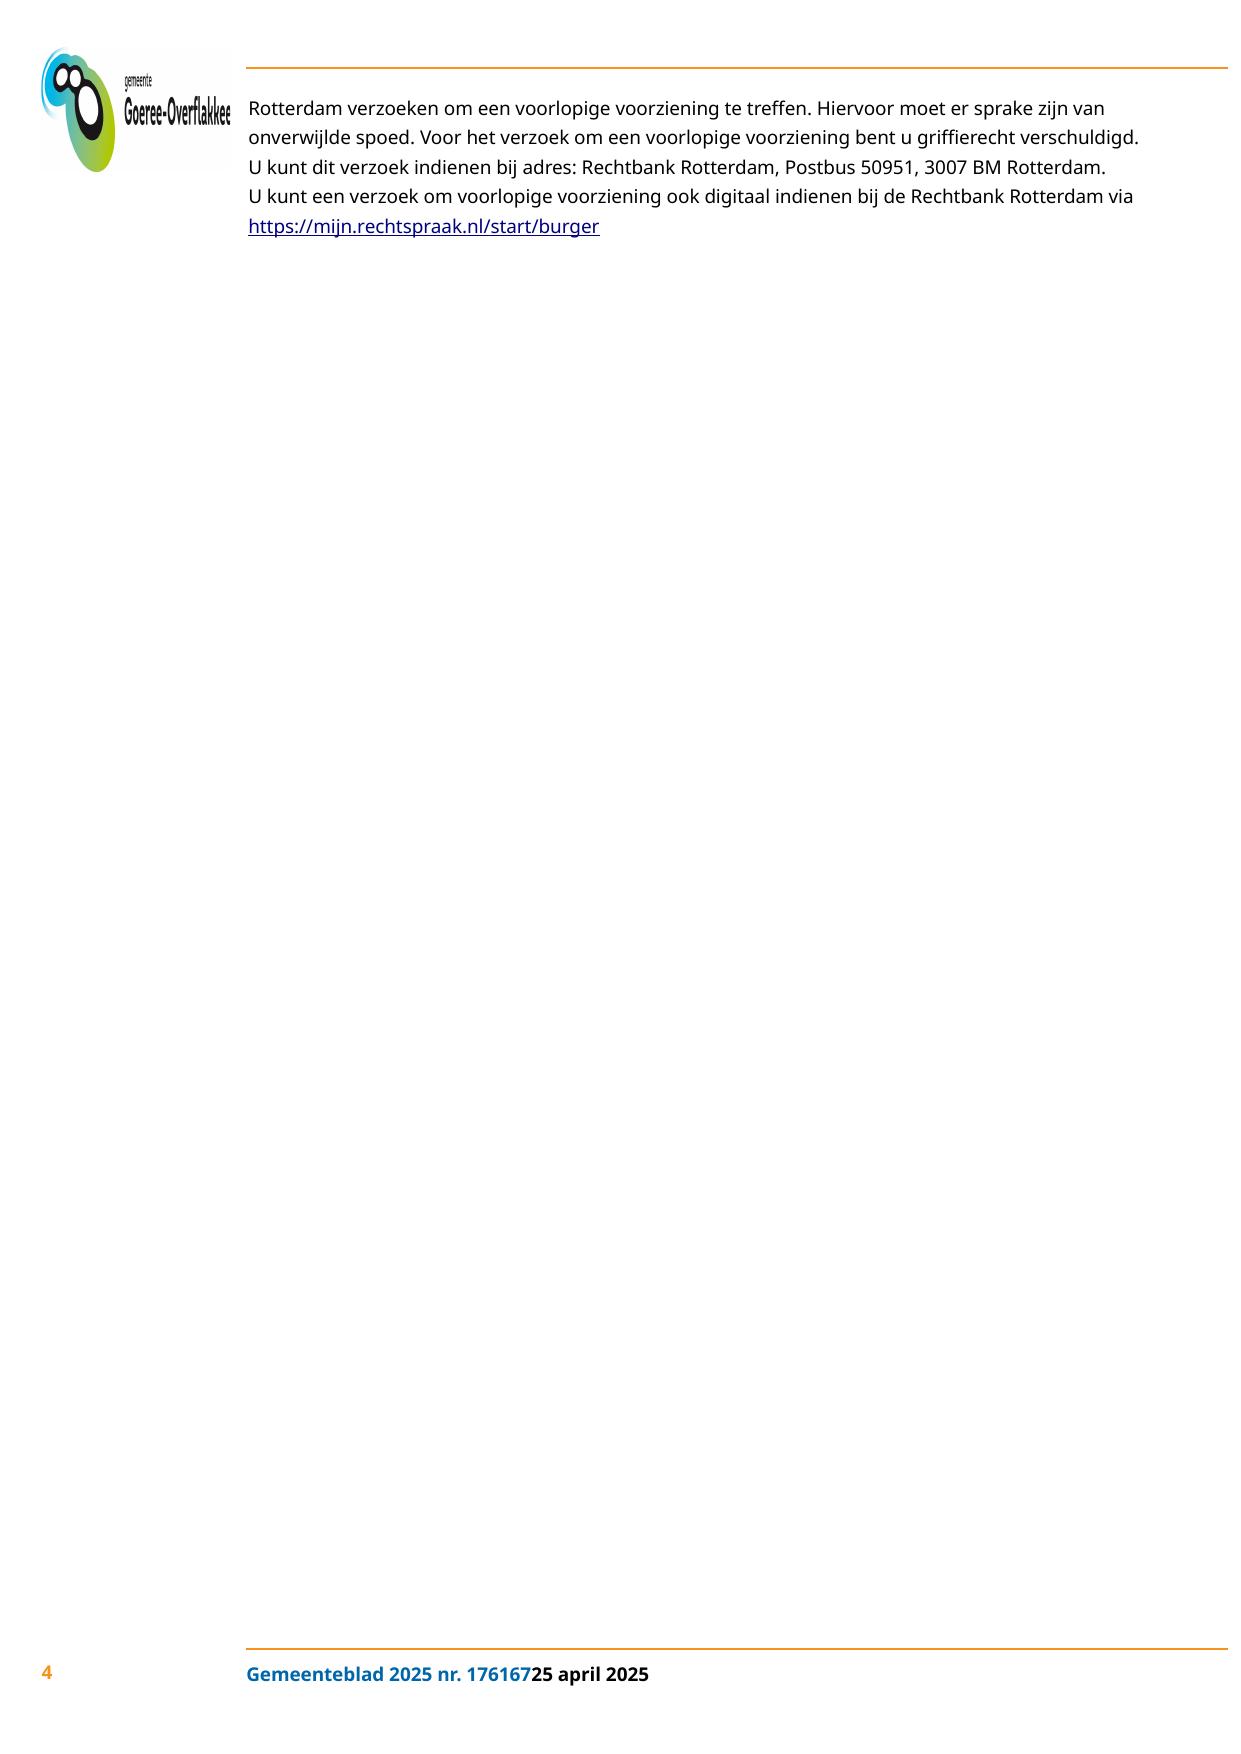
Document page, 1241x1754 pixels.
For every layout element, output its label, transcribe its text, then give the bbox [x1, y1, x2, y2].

text U kunt een verzoek om voorlopige voorziening ook digitaal indienen bij de Rechtbank Rotterdam via https://mijn.rechtspraak.nl/start/burger [248, 183, 1152, 239]
text Rotterdam verzoeken om een voorlopige voorziening te treffen. Hiervoor moet er sprake zijn van onverwijlde spoed. Voor het verzoek om een voorlopige voorziening bent u griffierecht verschuldigd. U kunt dit verzoek indienen bij adres: Rechtbank Rotterdam, Postbus 50951, 3007 BM Rotterdam. [248, 95, 1152, 180]
picture [41, 47, 231, 172]
